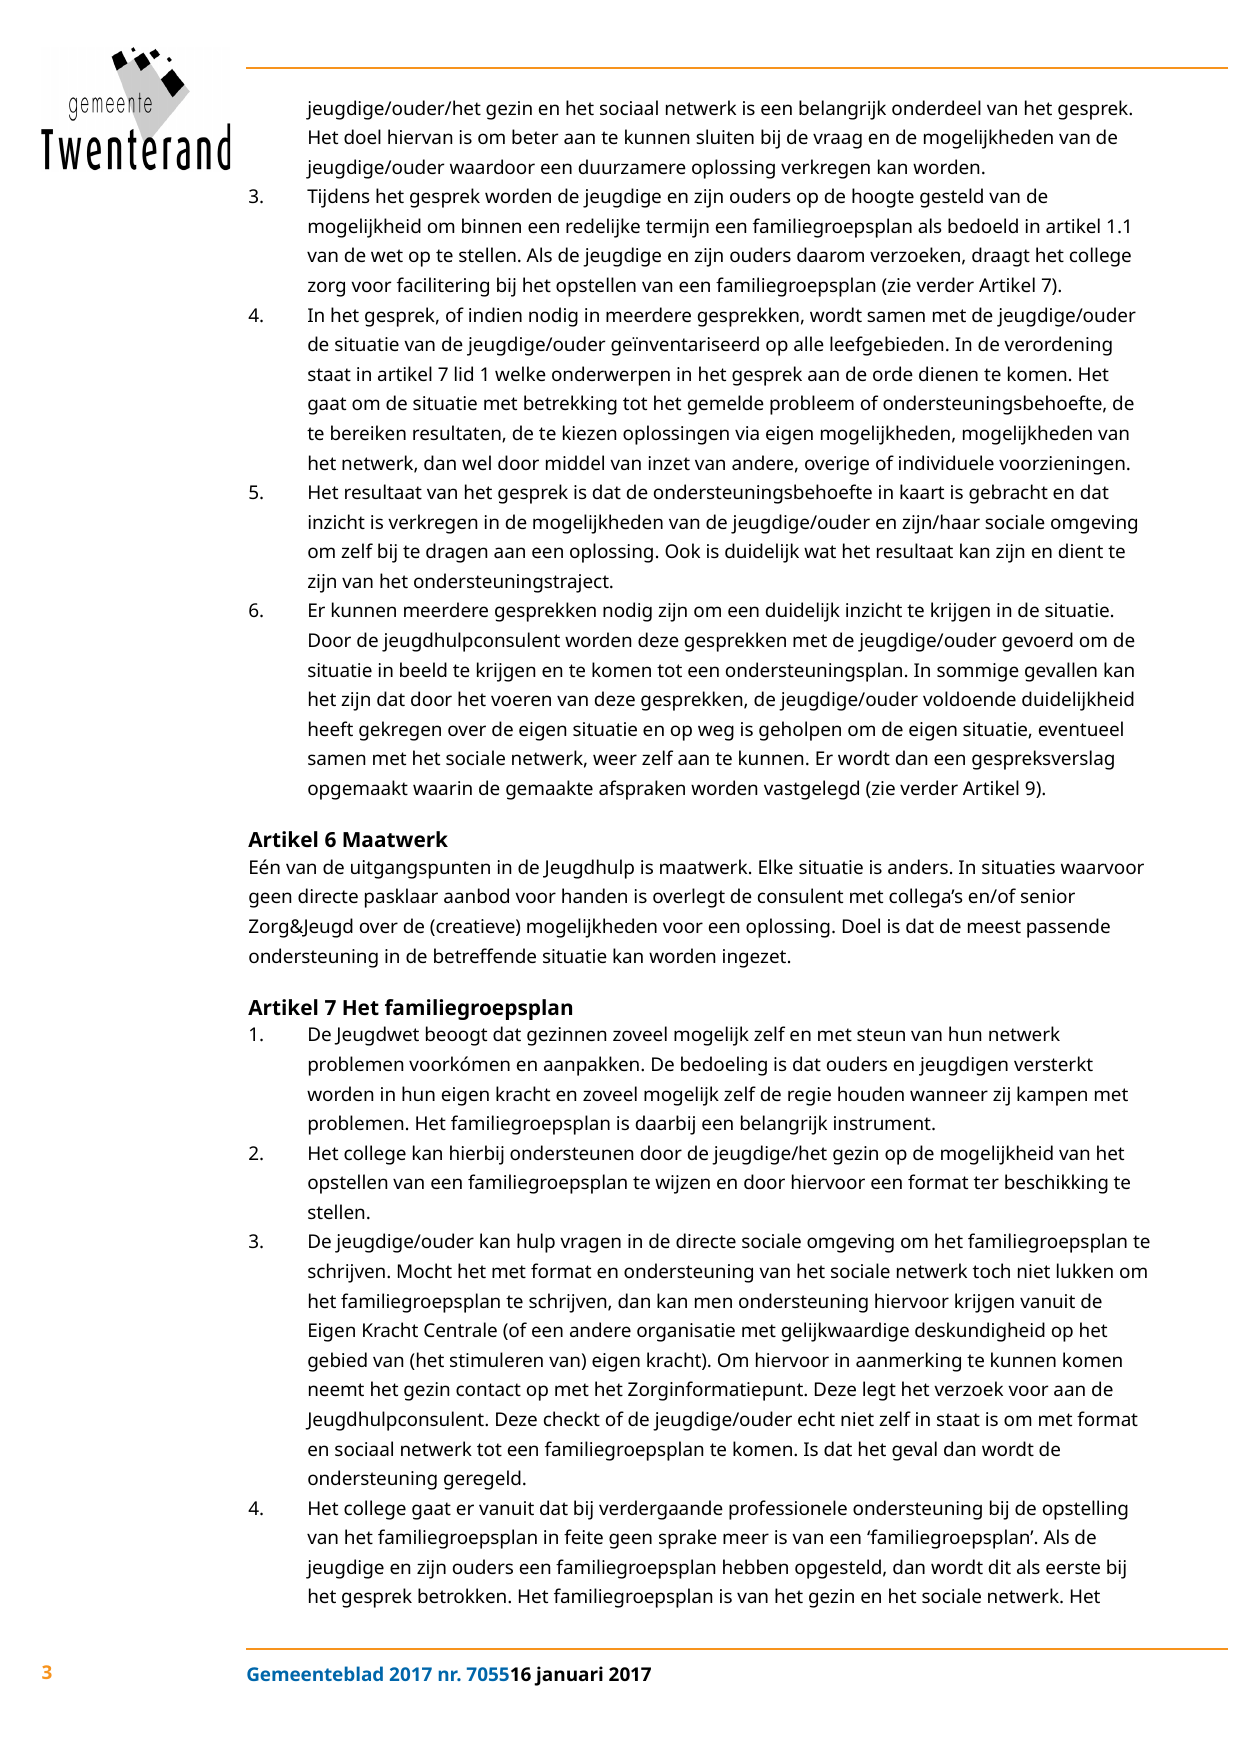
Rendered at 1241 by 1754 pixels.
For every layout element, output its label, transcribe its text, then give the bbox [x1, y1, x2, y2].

list Tijdens het gesprek worden de jeugdige en zijn ouders op de hoogte gesteld van de mogelijkheid om binnen een redelijke termijn een familiegroepsplan als bedoeld in artikel 1.1 van de wet op te stellen. Als de jeugdige en zijn ouders daarom verzoeken, draagt het college zorg voor facilitering bij het opstellen van een familiegroepsplan (zie verder Artikel 7). [248, 183, 1152, 298]
text Artikel 6 Maatwerk [248, 826, 1152, 854]
text Eén van de uitgangspunten in de Jeugdhulp is maatwerk. Elke situatie is anders. In situaties waarvoor geen directe pasklaar aanbod voor handen is overlegt de consulent met collega’s en/of senior Zorg&Jeugd over de (creatieve) mogelijkheden voor een oplossing. Doel is dat de meest passende ondersteuning in de betreffende situatie kan worden ingezet. [248, 854, 1152, 968]
text Artikel 7 Het familiegroepsplan [248, 993, 1152, 1022]
list Er kunnen meerdere gesprekken nodig zijn om een duidelijk inzicht te krijgen in de situatie. Door de jeugdhulpconsulent worden deze gesprekken met de jeugdige/ouder gevoerd om de situatie in beeld te krijgen en te komen tot een ondersteuningsplan. In sommige gevallen kan het zijn dat door het voeren van deze gesprekken, de jeugdige/ouder voldoende duidelijkheid heeft gekregen over de eigen situatie en op weg is geholpen om de eigen situatie, eventueel samen met het sociale netwerk, weer zelf aan te kunnen. Er wordt dan een gespreksverslag opgemaakt waarin de gemaakte afspraken worden vastgelegd (zie verder Artikel 9). [248, 598, 1152, 801]
list De jeugdige/ouder kan hulp vragen in de directe sociale omgeving om het familiegroepsplan te schrijven. Mocht het met format en ondersteuning van het sociale netwerk toch niet lukken om het familiegroepsplan te schrijven, dan kan men ondersteuning hiervoor krijgen vanuit de Eigen Kracht Centrale (of een andere organisatie met gelijkwaardige deskundigheid op het gebied van (het stimuleren van) eigen kracht). Om hiervoor in aanmerking te kunnen komen neemt het gezin contact op met het Zorginformatiepunt. Deze legt het verzoek voor aan de Jeugdhulpconsulent. Deze checkt of de jeugdige/ouder echt niet zelf in staat is om met format en sociaal netwerk tot een familiegroepsplan te komen. Is dat het geval dan wordt de ondersteuning geregeld. [248, 1229, 1152, 1491]
picture [41, 47, 231, 172]
list De Jeugdwet beoogt dat gezinnen zoveel mogelijk zelf en met steun van hun netwerk problemen voorkómen en aanpakken. De bedoeling is dat ouders en jeugdigen versterkt worden in hun eigen kracht en zoveel mogelijk zelf de regie houden wanneer zij kampen met problemen. Het familiegroepsplan is daarbij een belangrijk instrument. [248, 1022, 1152, 1136]
list Het resultaat van het gesprek is dat de ondersteuningsbehoefte in kaart is gebracht en dat inzicht is verkregen in de mogelijkheden van de jeugdige/ouder en zijn/haar sociale omgeving om zelf bij te dragen aan een oplossing. Ook is duidelijk wat het resultaat kan zijn en dient te zijn van het ondersteuningstraject. [248, 479, 1152, 594]
list Het college kan hierbij ondersteunen door de jeugdige/het gezin op de mogelijkheid van het opstellen van een familiegroepsplan te wijzen en door hiervoor een format ter beschikking te stellen. [248, 1140, 1152, 1225]
list jeugdige/ouder/het gezin en het sociaal netwerk is een belangrijk onderdeel van het gesprek. Het doel hiervan is om beter aan te kunnen sluiten bij de vraag en de mogelijkheden van de jeugdige/ouder waardoor een duurzamere oplossing verkregen kan worden. [248, 95, 1152, 180]
list Het college gaat er vanuit dat bij verdergaande professionele ondersteuning bij de opstelling van het familiegroepsplan in feite geen sprake meer is van een ‘familiegroepsplan’. Als de jeugdige en zijn ouders een familiegroepsplan hebben opgesteld, dan wordt dit als eerste bij het gesprek betrokken. Het familiegroepsplan is van het gezin en het sociale netwerk. Het [248, 1495, 1152, 1609]
list In het gesprek, of indien nodig in meerdere gesprekken, wordt samen met de jeugdige/ouder de situatie van de jeugdige/ouder geïnventariseerd op alle leefgebieden. In de verordening staat in artikel 7 lid 1 welke onderwerpen in het gesprek aan de orde dienen te komen. Het gaat om de situatie met betrekking tot het gemelde probleem of ondersteuningsbehoefte, de te bereiken resultaten, de te kiezen oplossingen via eigen mogelijkheden, mogelijkheden van het netwerk, dan wel door middel van inzet van andere, overige of individuele voorzieningen. [248, 302, 1152, 476]
